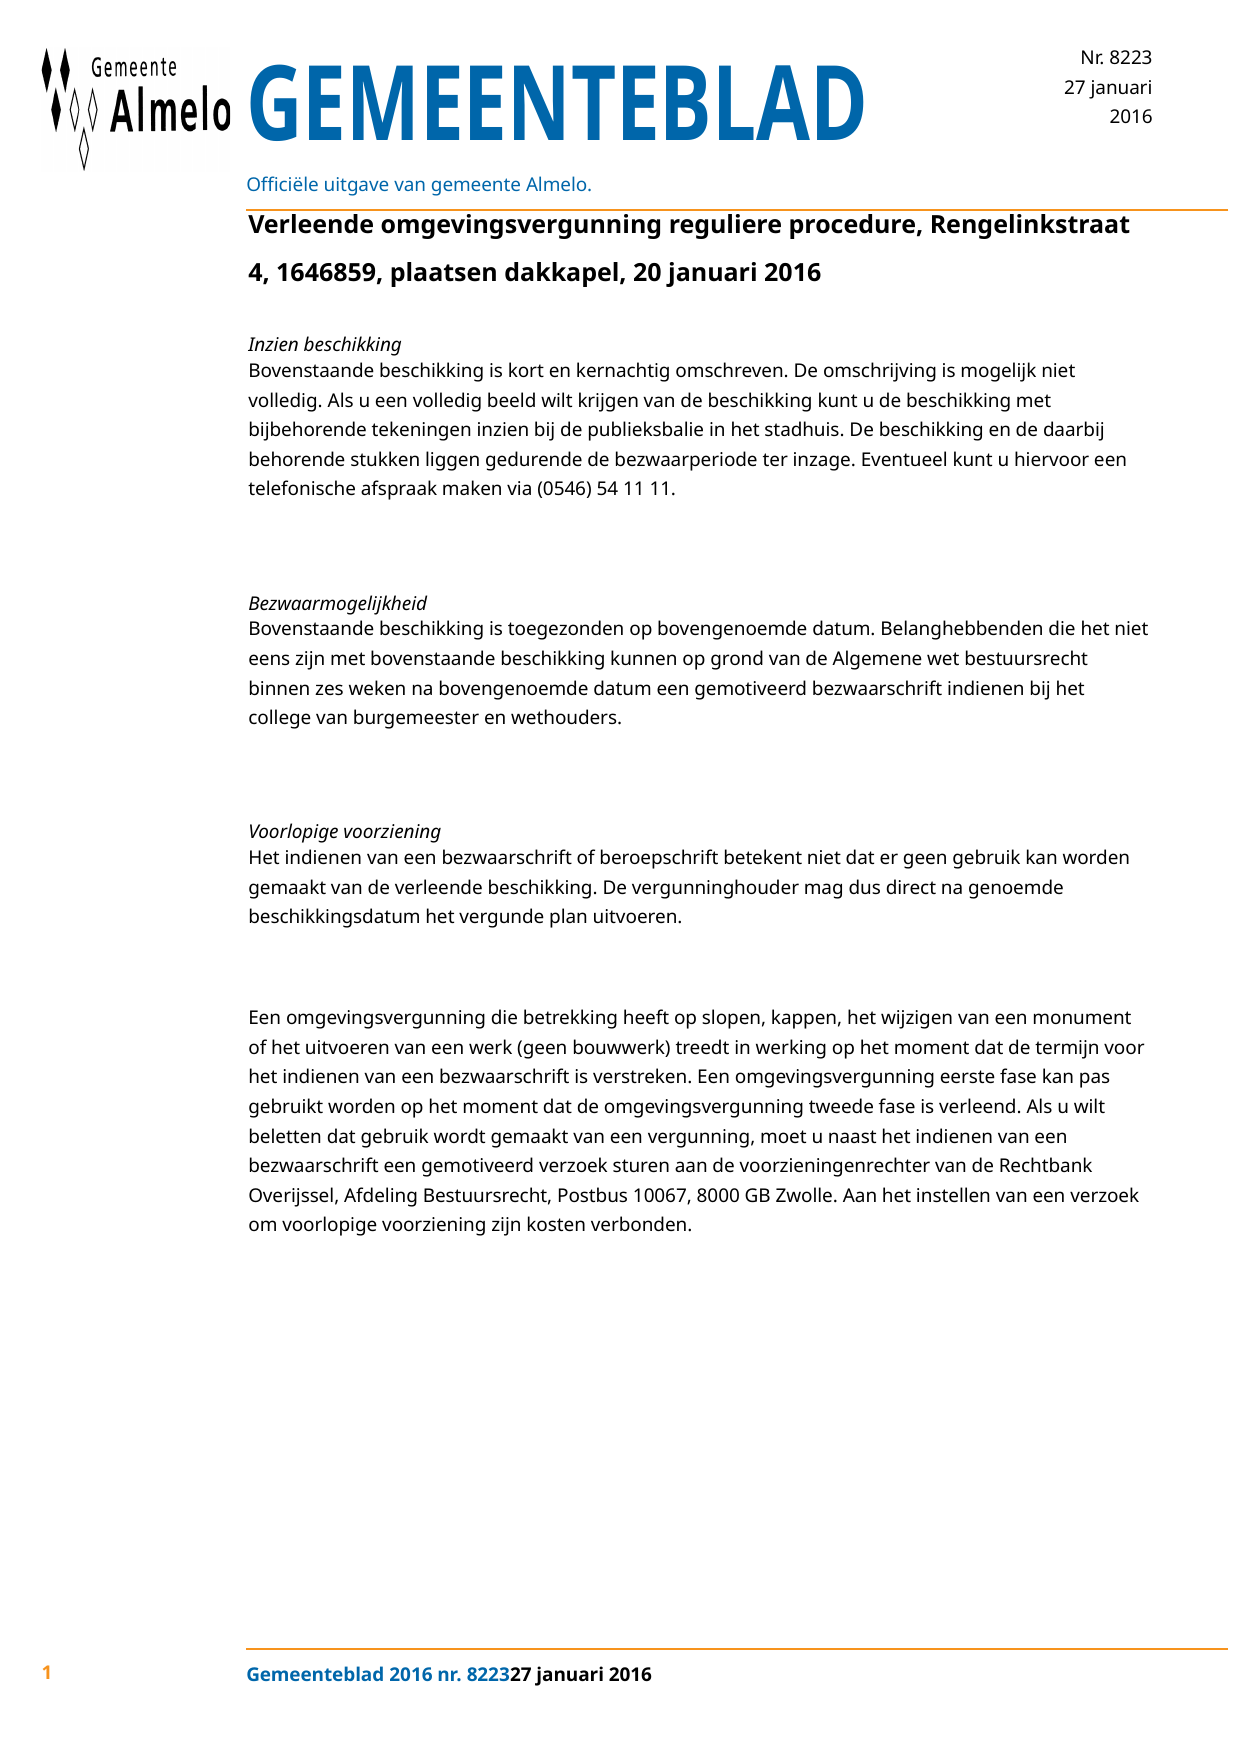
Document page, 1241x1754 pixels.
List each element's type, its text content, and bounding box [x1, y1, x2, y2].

text Bovenstaande beschikking is kort en kernachtig omschreven. De omschrijving is mogelijk niet volledig. Als u een volledig beeld wilt krijgen van de beschikking kunt u de beschikking met bijbehorende tekeningen inzien bij de publieksbalie in het stadhuis. De beschikking en de daarbij behorende stukken liggen gedurende de bezwaarperiode ter inzage. Eventueel kunt u hiervoor een telefonische afspraak maken via (0546) 54 11 11. [248, 357, 1152, 501]
text Het indienen van een bezwaarschrift of beroepschrift betekent niet dat er geen gebruik kan worden gemaakt van de verleende beschikking. De vergunninghouder mag dus direct na genoemde beschikkingsdatum het vergunde plan uitvoeren. [248, 844, 1152, 929]
text Bezwaarmogelijkheid [248, 590, 1152, 616]
text Bovenstaande beschikking is toegezonden op bovengenoemde datum. Belanghebbenden die het niet eens zijn met bovenstaande beschikking kunnen op grond van de Algemene wet bestuursrecht binnen zes weken na bovengenoemde datum een gemotiveerd bezwaarschrift indienen bij het college van burgemeester en wethouders. [248, 616, 1152, 730]
picture [41, 47, 231, 172]
text Voorlopige voorziening [248, 819, 1152, 844]
text Inzien beschikking [248, 331, 1152, 357]
text Een omgevingsvergunning die betrekking heeft op slopen, kappen, het wijzigen van een monument of het uitvoeren van een werk (geen bouwwerk) treedt in werking op het moment dat de termijn voor het indienen van een bezwaarschrift is verstreken. Een omgevingsvergunning eerste fase kan pas gebruikt worden op het moment dat de omgevingsvergunning tweede fase is verleend. Als u wilt beletten dat gebruik wordt gemaakt van een vergunning, moet u naast het indienen van een bezwaarschrift een gemotiveerd verzoek sturen aan de voorzieningenrechter van de Rechtbank Overijssel, Afdeling Bestuursrecht, Postbus 10067, 8000 GB Zwolle. Aan het instellen van een verzoek om voorlopige voorziening zijn kosten verbonden. [248, 1004, 1152, 1237]
text Verleende omgevingsvergunning reguliere procedure, Rengelinkstraat 4, 1646859, plaatsen dakkapel, 20 januari 2016 [248, 211, 1152, 288]
